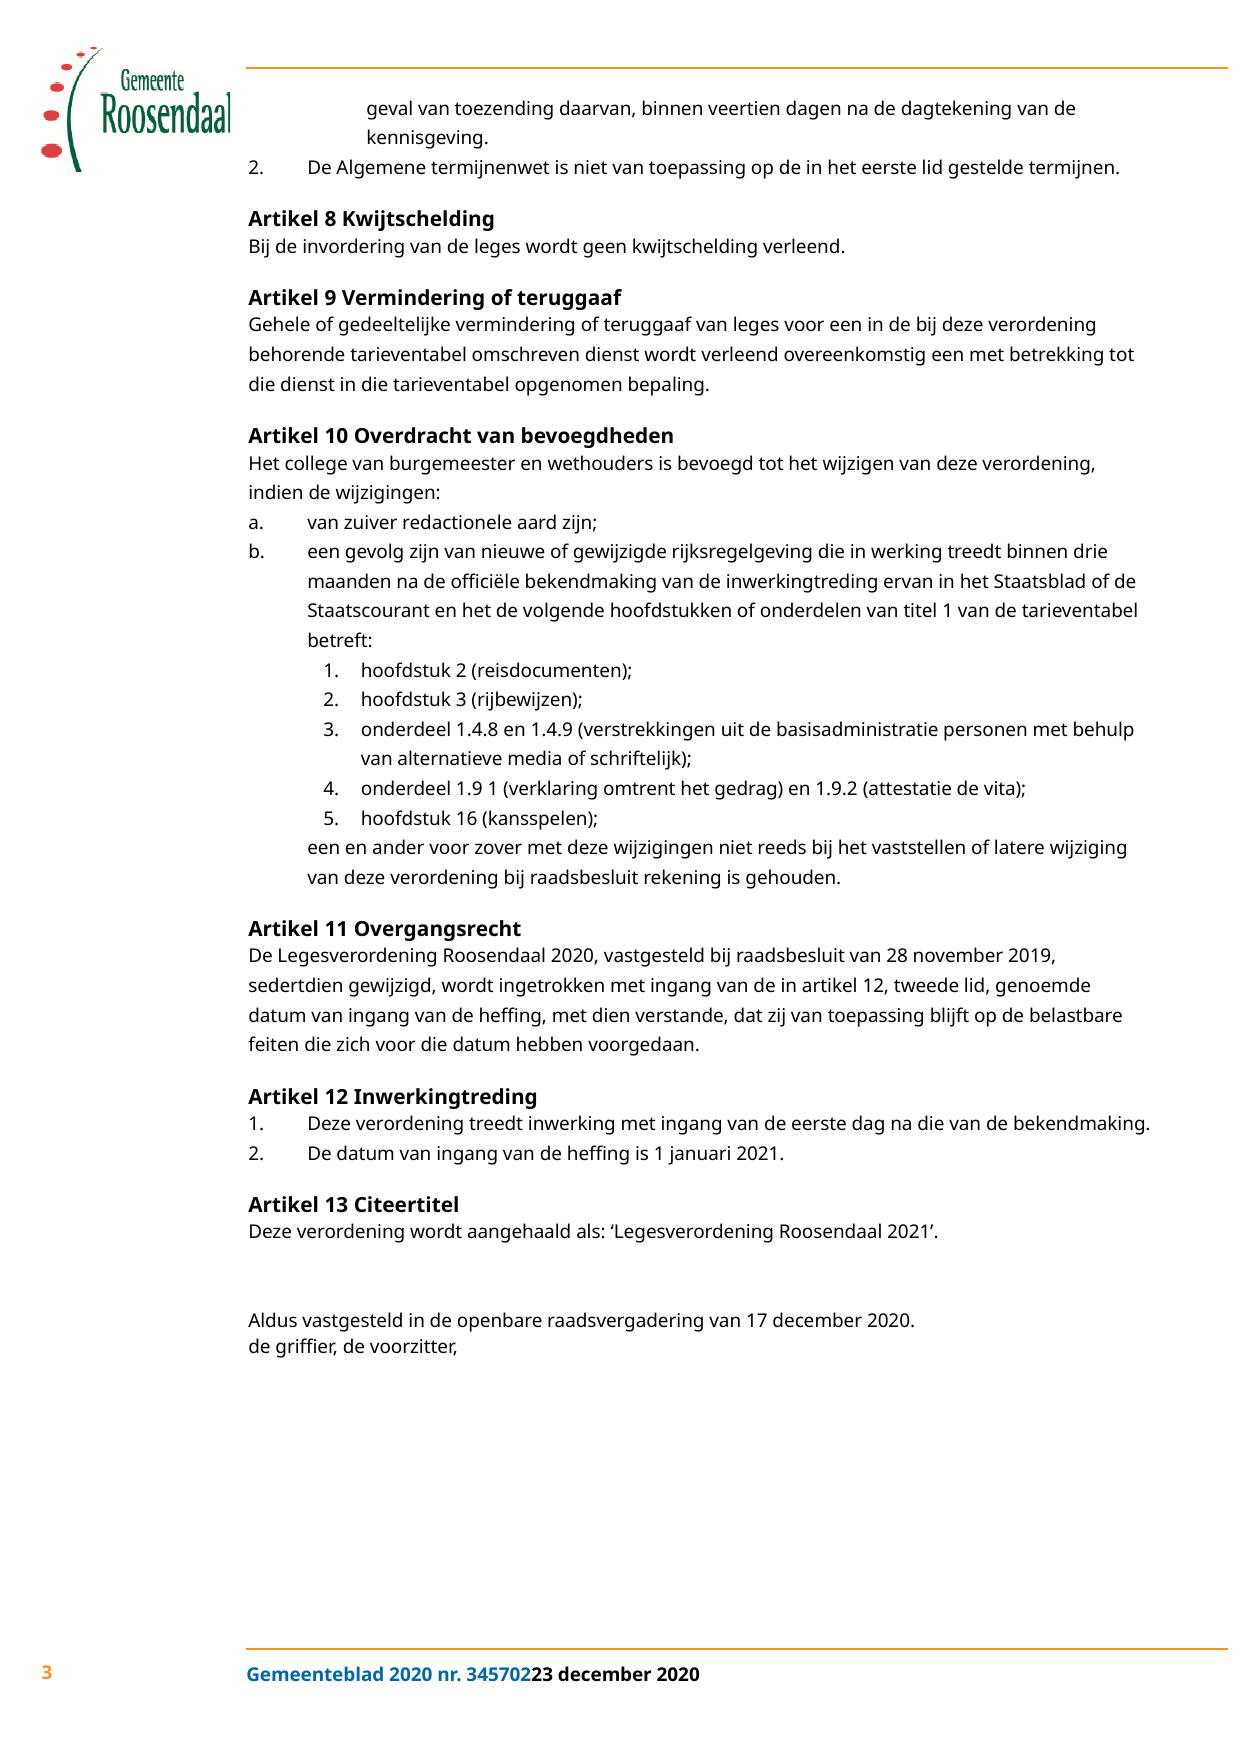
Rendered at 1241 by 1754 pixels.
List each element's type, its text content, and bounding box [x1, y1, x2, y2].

picture [41, 47, 231, 172]
list hoofdstuk 2 (reisdocumenten); [323, 657, 1152, 682]
list onderdeel 1.9 1 (verklaring omtrent het gedrag) en 1.9.2 (attestatie de vita); [323, 775, 1152, 801]
text Gehele of gedeeltelijke vermindering of teruggaaf van leges voor een in de bij deze verordening behorende tarieventabel omschreven dienst wordt verleend overeenkomstig een met betrekking tot die dienst in die tarieventabel opgenomen bepaling. [248, 312, 1152, 397]
list van zuiver redactionele aard zijn; [248, 509, 1152, 534]
text de griffier, de voorzitter, [248, 1333, 1152, 1359]
list hoofdstuk 16 (kansspelen); [323, 805, 1152, 830]
text Artikel 11 Overgangsrecht [248, 914, 1152, 943]
list een gevolg zijn van nieuwe of gewijzigde rijksregelgeving die in werking treedt binnen drie maanden na de officiële bekendmaking van de inwerkingtreding ervan in het Staatsblad of de Staatscourant en het de volgende hoofdstukken of onderdelen van titel 1 van de tarieventabel betreft: [248, 538, 1152, 653]
text Het college van burgemeester en wethouders is bevoegd tot het wijzigen van deze verordening, indien de wijzigingen: [248, 450, 1152, 505]
list De Algemene termijnenwet is niet van toepassing op de in het eerste lid gestelde termijnen. [248, 154, 1152, 180]
text Artikel 8 Kwijtschelding [248, 204, 1152, 233]
list een en ander voor zover met deze wijzigingen niet reeds bij het vaststellen of latere wijziging van deze verordening bij raadsbesluit rekening is gehouden. [248, 834, 1152, 889]
text Deze verordening wordt aangehaald als: ‘Legesverordening Roosendaal 2021’. [248, 1219, 1152, 1244]
text Artikel 10 Overdracht van bevoegdheden [248, 421, 1152, 450]
text Artikel 13 Citeertitel [248, 1190, 1152, 1219]
text Artikel 12 Inwerkingtreding [248, 1082, 1152, 1110]
list De datum van ingang van de heffing is 1 januari 2021. [248, 1140, 1152, 1166]
list Deze verordening treedt inwerking met ingang van de eerste dag na die van de bekendmaking. [248, 1110, 1152, 1136]
text De Legesverordening Roosendaal 2020, vastgesteld bij raadsbesluit van 28 november 2019, sedertdien gewijzigd, wordt ingetrokken met ingang van de in artikel 12, tweede lid, genoemde datum van ingang van de heffing, met dien verstande, dat zij van toepassing blijft op de belastbare feiten die zich voor die datum hebben voorgedaan. [248, 943, 1152, 1057]
list hoofdstuk 3 (rijbewijzen); [323, 686, 1152, 712]
text Aldus vastgesteld in de openbare raadsvergadering van 17 december 2020. [248, 1307, 1152, 1333]
text Artikel 9 Vermindering of teruggaaf [248, 283, 1152, 312]
text Bij de invordering van de leges wordt geen kwijtschelding verleend. [248, 233, 1152, 258]
list geval van toezending daarvan, binnen veertien dagen na de dagtekening van de kennisgeving. [307, 95, 1152, 150]
list onderdeel 1.4.8 en 1.4.9 (verstrekkingen uit de basisadministratie personen met behulp van alternatieve media of schriftelijk); [323, 716, 1152, 771]
